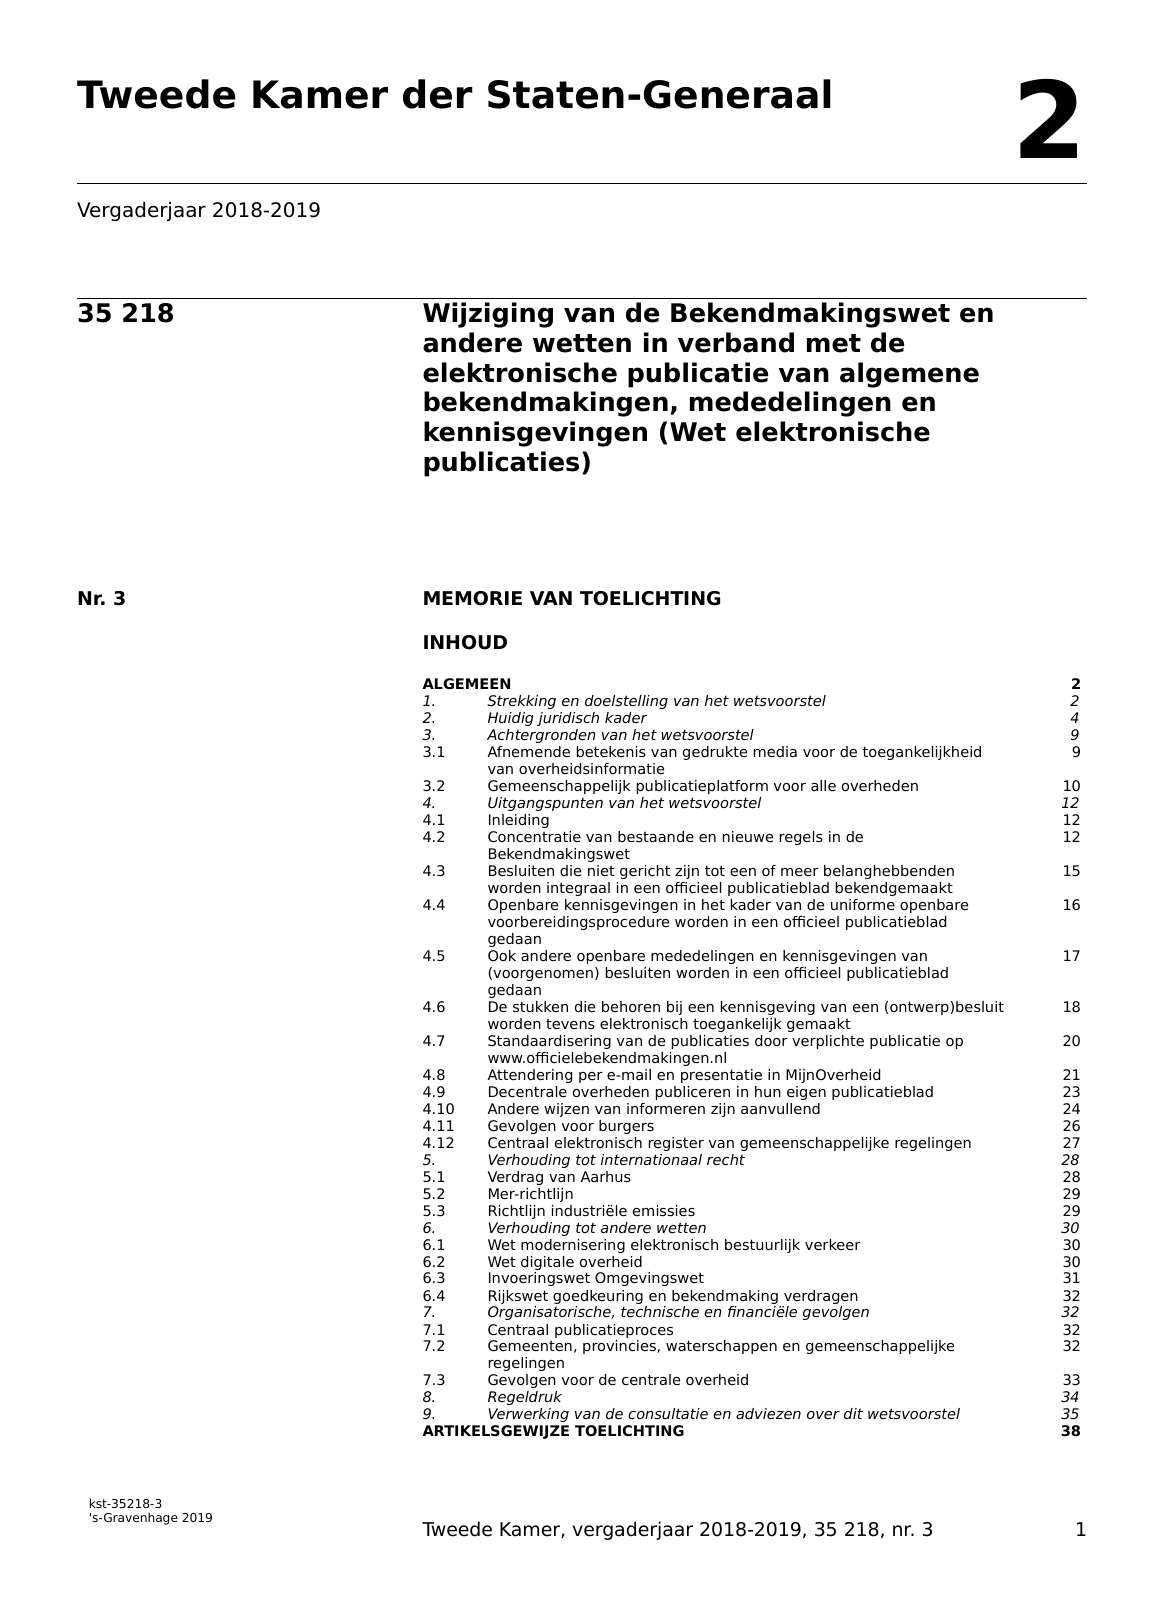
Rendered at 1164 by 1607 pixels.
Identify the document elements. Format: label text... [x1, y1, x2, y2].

table_cell 4.11 [422, 1118, 481, 1134]
table_cell 28 [1013, 1152, 1087, 1168]
table_cell 1. [422, 693, 481, 710]
table_cell 4.5 [422, 948, 481, 999]
table_cell 8. [422, 1389, 481, 1406]
table_cell Concentratie van bestaande en nieuwe regels in de Bekendmakingswet [481, 829, 1013, 863]
table_cell Inleiding [481, 812, 1013, 829]
table_cell 32 [1013, 1338, 1087, 1372]
table_cell 6.2 [422, 1254, 481, 1270]
table_cell 23 [1013, 1084, 1087, 1101]
table_cell 29 [1013, 1186, 1087, 1202]
subtitle 35 218 Wijziging van de Bekendmakingswet en andere wetten in verband met de elektronische publicatie van algemene bekendmakingen, mededelingen en kennisgevingen (Wet elektronische publicaties) [77, 299, 1087, 477]
table_cell Centraal publicatieproces [481, 1321, 1013, 1338]
table_cell 34 [1013, 1389, 1087, 1406]
table_cell Decentrale overheden publiceren in hun eigen publicatieblad [481, 1084, 1013, 1101]
table_cell 3.2 [422, 778, 481, 795]
table_cell 7.2 [422, 1338, 481, 1372]
table_cell Verwerking van de consultatie en adviezen over dit wetsvoorstel [481, 1406, 1013, 1423]
table_cell Andere wijzen van informeren zijn aanvullend [481, 1101, 1013, 1118]
table_cell 4.6 [422, 999, 481, 1033]
table_cell 9 [1013, 727, 1087, 744]
table_cell Rijkswet goedkeuring en bekendmaking verdragen [481, 1288, 1013, 1304]
table_cell Huidig juridisch kader [481, 710, 1013, 727]
table_cell 6.1 [422, 1236, 481, 1253]
table_cell 16 [1013, 897, 1087, 948]
table_cell 5.3 [422, 1203, 481, 1219]
table_cell 4.7 [422, 1033, 481, 1067]
table_cell 9. [422, 1406, 481, 1423]
table_cell 30 [1013, 1254, 1087, 1270]
table_cell 33 [1013, 1372, 1087, 1389]
table_cell Afnemende betekenis van gedrukte media voor de toegankelijkheid van overheidsinformatie [481, 744, 1013, 778]
table_cell Gevolgen voor burgers [481, 1118, 1013, 1134]
text 's-Gravenhage 2019 [88, 1511, 323, 1525]
table_cell 32 [1013, 1304, 1087, 1321]
table_header 2 [886, 59, 1087, 183]
text kst-35218-3 [88, 1497, 323, 1511]
table_cell Mer-richtlijn [481, 1186, 1013, 1202]
table_cell 4 [1013, 710, 1087, 727]
subtitle Nr. 3 MEMORIE VAN TOELICHTING [77, 588, 1087, 610]
table_cell 6.4 [422, 1288, 481, 1304]
table_cell Gemeenschappelijk publicatieplatform voor alle overheden [481, 778, 1013, 795]
table_cell 38 [1013, 1423, 1087, 1440]
table_cell Vergaderjaar 2018-2019 [77, 184, 1087, 298]
table_cell Besluiten die niet gericht zijn tot een of meer belanghebbenden worden integraal in een officieel publicatieblad bekendgemaakt [481, 863, 1013, 897]
table_cell 32 [1013, 1288, 1087, 1304]
table_cell 7.1 [422, 1321, 481, 1338]
table_cell 28 [1013, 1169, 1087, 1186]
table_cell 24 [1013, 1101, 1087, 1118]
table_cell 3. [422, 727, 481, 744]
table_cell 32 [1013, 1321, 1087, 1338]
table_cell Gemeenten, provincies, waterschappen en gemeenschappelijke regelingen [481, 1338, 1013, 1372]
table_cell 17 [1013, 948, 1087, 999]
table_cell 31 [1013, 1270, 1087, 1287]
table_cell 4.2 [422, 829, 481, 863]
table_cell 12 [1013, 812, 1087, 829]
table_cell 4.10 [422, 1101, 481, 1118]
table_header 2 [1013, 676, 1087, 693]
table_cell 18 [1013, 999, 1087, 1033]
table_cell 4.3 [422, 863, 481, 897]
table_cell Invoeringswet Omgevingswet [481, 1270, 1013, 1287]
table_cell 4.8 [422, 1067, 481, 1084]
table_cell 4. [422, 795, 481, 812]
table_cell 2 [1013, 693, 1087, 710]
table_cell 4.1 [422, 812, 481, 829]
table_cell Verhouding tot internationaal recht [481, 1152, 1013, 1168]
table_cell 5. [422, 1152, 481, 1168]
table_cell Ook andere openbare mededelingen en kennisgevingen van (voorgenomen) besluiten worden in een officieel publicatieblad gedaan [481, 948, 1013, 999]
table_cell 15 [1013, 863, 1087, 897]
table_cell 4.9 [422, 1084, 481, 1101]
table_cell 5.1 [422, 1169, 481, 1186]
table_cell 21 [1013, 1067, 1087, 1084]
table_cell Organisatorische, technische en financiële gevolgen [481, 1304, 1013, 1321]
table_cell Regeldruk [481, 1389, 1013, 1406]
table_cell 12 [1013, 795, 1087, 812]
table_cell 10 [1013, 778, 1087, 795]
table_cell Wet digitale overheid [481, 1254, 1013, 1270]
table_cell Richtlijn industriële emissies [481, 1203, 1013, 1219]
table_cell 2. [422, 710, 481, 727]
table_cell ARTIKELSGEWIJZE TOELICHTING [422, 1423, 1013, 1440]
table_cell 6.3 [422, 1270, 481, 1287]
table_cell Verdrag van Aarhus [481, 1169, 1013, 1186]
table_cell 27 [1013, 1135, 1087, 1152]
table_cell 4.12 [422, 1135, 481, 1152]
table_cell 29 [1013, 1203, 1087, 1219]
table_cell 4.4 [422, 897, 481, 948]
table_cell Centraal elektronisch register van gemeenschappelijke regelingen [481, 1135, 1013, 1152]
table_cell 3.1 [422, 744, 481, 778]
table_cell Attendering per e-mail en presentatie in MijnOverheid [481, 1067, 1013, 1084]
table_cell 7.3 [422, 1372, 481, 1389]
table_cell 6. [422, 1220, 481, 1236]
table_cell Strekking en doelstelling van het wetsvoorstel [481, 693, 1013, 710]
table_cell Verhouding tot andere wetten [481, 1220, 1013, 1236]
table_cell 9 [1013, 744, 1087, 778]
table_cell Gevolgen voor de centrale overheid [481, 1372, 1013, 1389]
table_cell 30 [1013, 1220, 1087, 1236]
table_cell Achtergronden van het wetsvoorstel [481, 727, 1013, 744]
table_cell 30 [1013, 1236, 1087, 1253]
table_cell Openbare kennisgevingen in het kader van de uniforme openbare voorbereidingsprocedure worden in een officieel publicatieblad gedaan [481, 897, 1013, 948]
table_cell Uitgangspunten van het wetsvoorstel [481, 795, 1013, 812]
table_cell 35 [1013, 1406, 1087, 1423]
table_header Tweede Kamer der Staten-Generaal [77, 59, 886, 183]
table_cell 12 [1013, 829, 1087, 863]
subtitle INHOUD [422, 632, 1087, 654]
table_cell 26 [1013, 1118, 1087, 1134]
table_cell 5.2 [422, 1186, 481, 1202]
table_cell Wet modernisering elektronisch bestuurlijk verkeer [481, 1236, 1013, 1253]
table_header ALGEMEEN [422, 676, 1013, 693]
table_cell De stukken die behoren bij een kennisgeving van een (ontwerp)besluit worden tevens elektronisch toegankelijk gemaakt [481, 999, 1013, 1033]
table_cell 20 [1013, 1033, 1087, 1067]
table_cell 7. [422, 1304, 481, 1321]
table_cell Standaardisering van de publicaties door verplichte publicatie op www.officielebekendmakingen.nl [481, 1033, 1013, 1067]
